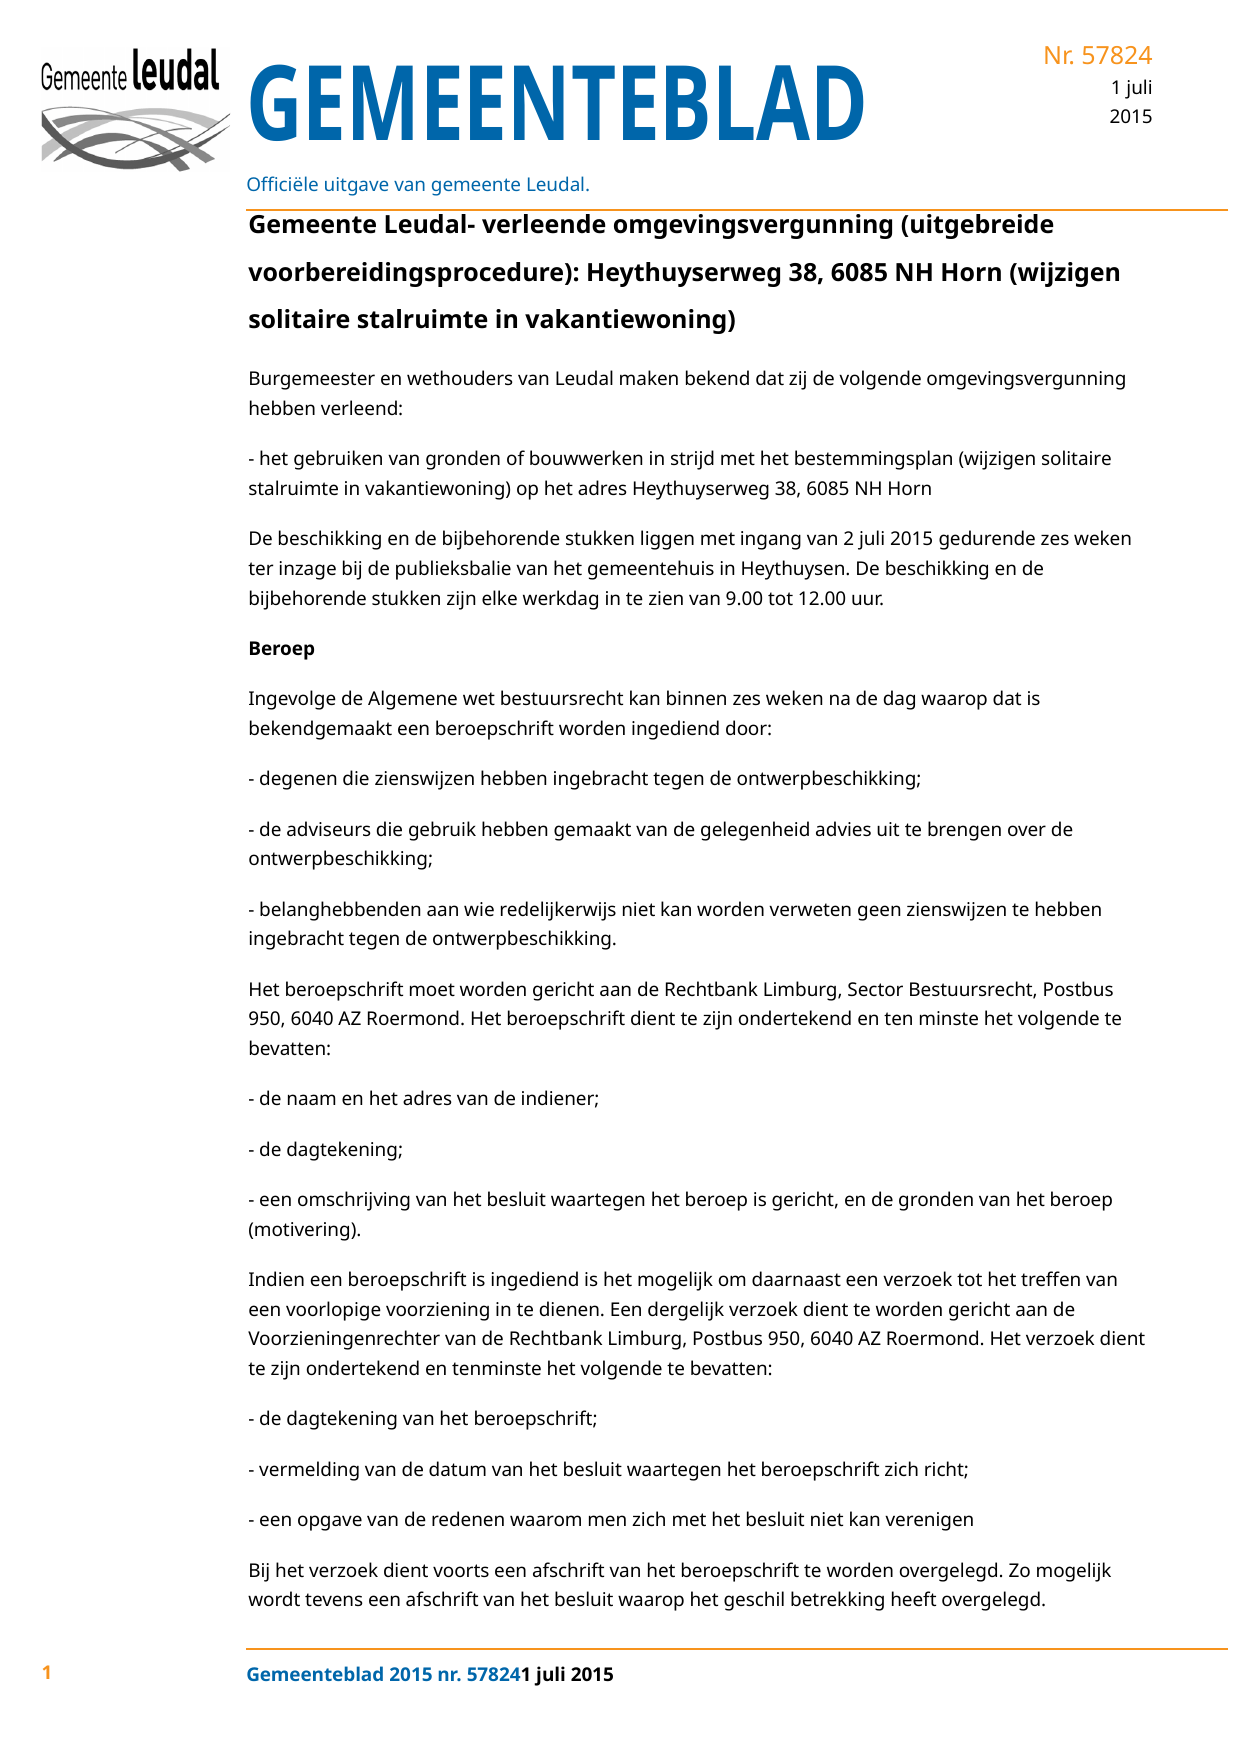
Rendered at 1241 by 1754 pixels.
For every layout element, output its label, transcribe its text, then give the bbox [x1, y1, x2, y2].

text Het beroepschrift moet worden gericht aan de Rechtbank Limburg, Sector Bestuursrecht, Postbus 950, 6040 AZ Roermond. Het beroepschrift dient te zijn ondertekend en ten minste het volgende te bevatten: [248, 976, 1152, 1061]
text Indien een beroepschrift is ingediend is het mogelijk om daarnaast een verzoek tot het treffen van een voorlopige voorziening in te dienen. Een dergelijk verzoek dient te worden gericht aan de Voorzieningenrechter van de Rechtbank Limburg, Postbus 950, 6040 AZ Roermond. Het verzoek dient te zijn ondertekend en tenminste het volgende te bevatten: [248, 1266, 1152, 1381]
text Bij het verzoek dient voorts een afschrift van het beroepschrift te worden overgelegd. Zo mogelijk wordt tevens een afschrift van het besluit waarop het geschil betrekking heeft overgelegd. [248, 1557, 1152, 1612]
text - belanghebbenden aan wie redelijkerwijs niet kan worden verweten geen zienswijzen te hebben ingebracht tegen de ontwerpbeschikking. [248, 896, 1152, 951]
text De beschikking en de bijbehorende stukken liggen met ingang van 2 juli 2015 gedurende zes weken ter inzage bij de publieksbalie van het gemeentehuis in Heythuysen. De beschikking en de bijbehorende stukken zijn elke werkdag in te zien van 9.00 tot 12.00 uur. [248, 526, 1152, 610]
text - de dagtekening van het beroepschrift; [248, 1406, 1152, 1431]
text - een opgave van de redenen waarom men zich met het besluit niet kan verenigen [248, 1506, 1152, 1532]
text - vermelding van de datum van het besluit waartegen het beroepschrift zich richt; [248, 1456, 1152, 1482]
text Beroep [248, 635, 1152, 661]
text Gemeente Leudal- verleende omgevingsvergunning (uitgebreide voorbereidingsprocedure): Heythuyserweg 38, 6085 NH Horn (wijzigen solitaire stalruimte in vakantiewoning) [248, 211, 1152, 336]
text - de naam en het adres van de indiener; [248, 1086, 1152, 1111]
picture [41, 47, 231, 172]
text - het gebruiken van gronden of bouwwerken in strijd met het bestemmingsplan (wijzigen solitaire stalruimte in vakantiewoning) op het adres Heythuyserweg 38, 6085 NH Horn [248, 446, 1152, 501]
text - een omschrijving van het besluit waartegen het beroep is gericht, en de gronden van het beroep (motivering). [248, 1186, 1152, 1242]
text Burgemeester en wethouders van Leudal maken bekend dat zij de volgende omgevingsvergunning hebben verleend: [248, 366, 1152, 421]
text - de adviseurs die gebruik hebben gemaakt van de gelegenheid advies uit te brengen over de ontwerpbeschikking; [248, 816, 1152, 871]
text Ingevolge de Algemene wet bestuursrecht kan binnen zes weken na de dag waarop dat is bekendgemaakt een beroepschrift worden ingediend door: [248, 686, 1152, 741]
text - de dagtekening; [248, 1136, 1152, 1162]
text - degenen die zienswijzen hebben ingebracht tegen de ontwerpbeschikking; [248, 766, 1152, 791]
